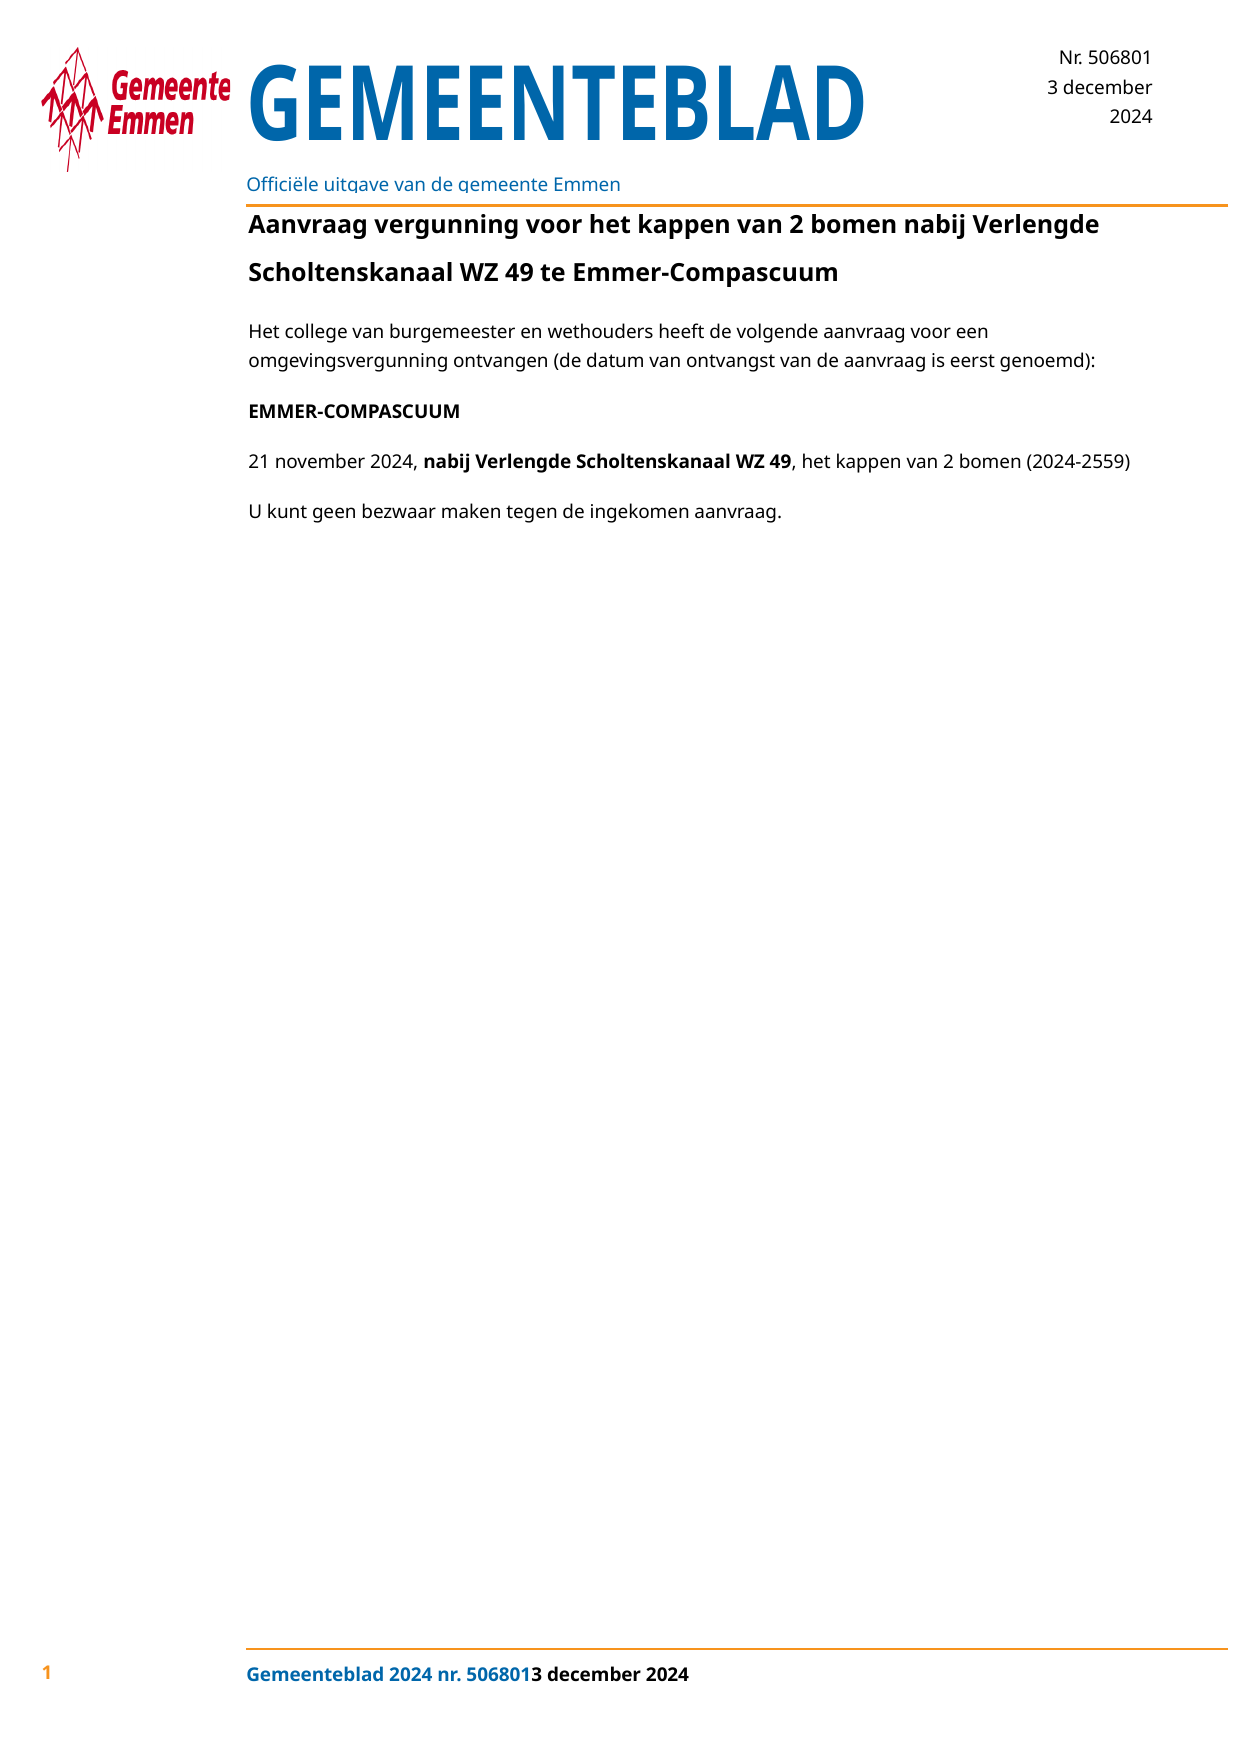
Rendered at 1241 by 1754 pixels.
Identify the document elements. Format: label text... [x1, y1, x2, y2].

text Het college van burgemeester en wethouders heeft de volgende aanvraag voor een omgevingsvergunning ontvangen (de datum van ontvangst van de aanvraag is eerst genoemd): [248, 318, 1152, 373]
text 21 november 2024, nabij Verlengde Scholtenskanaal WZ 49, het kappen van 2 bomen (2024-2559) [248, 448, 1152, 474]
text U kunt geen bezwaar maken tegen de ingekomen aanvraag. [248, 499, 1152, 524]
text EMMER-COMPASCUUM [248, 398, 1152, 424]
text Aanvraag vergunning voor het kappen van 2 bomen nabij Verlengde Scholtenskanaal WZ 49 te Emmer-Compascuum [248, 207, 1152, 288]
picture [41, 47, 231, 172]
